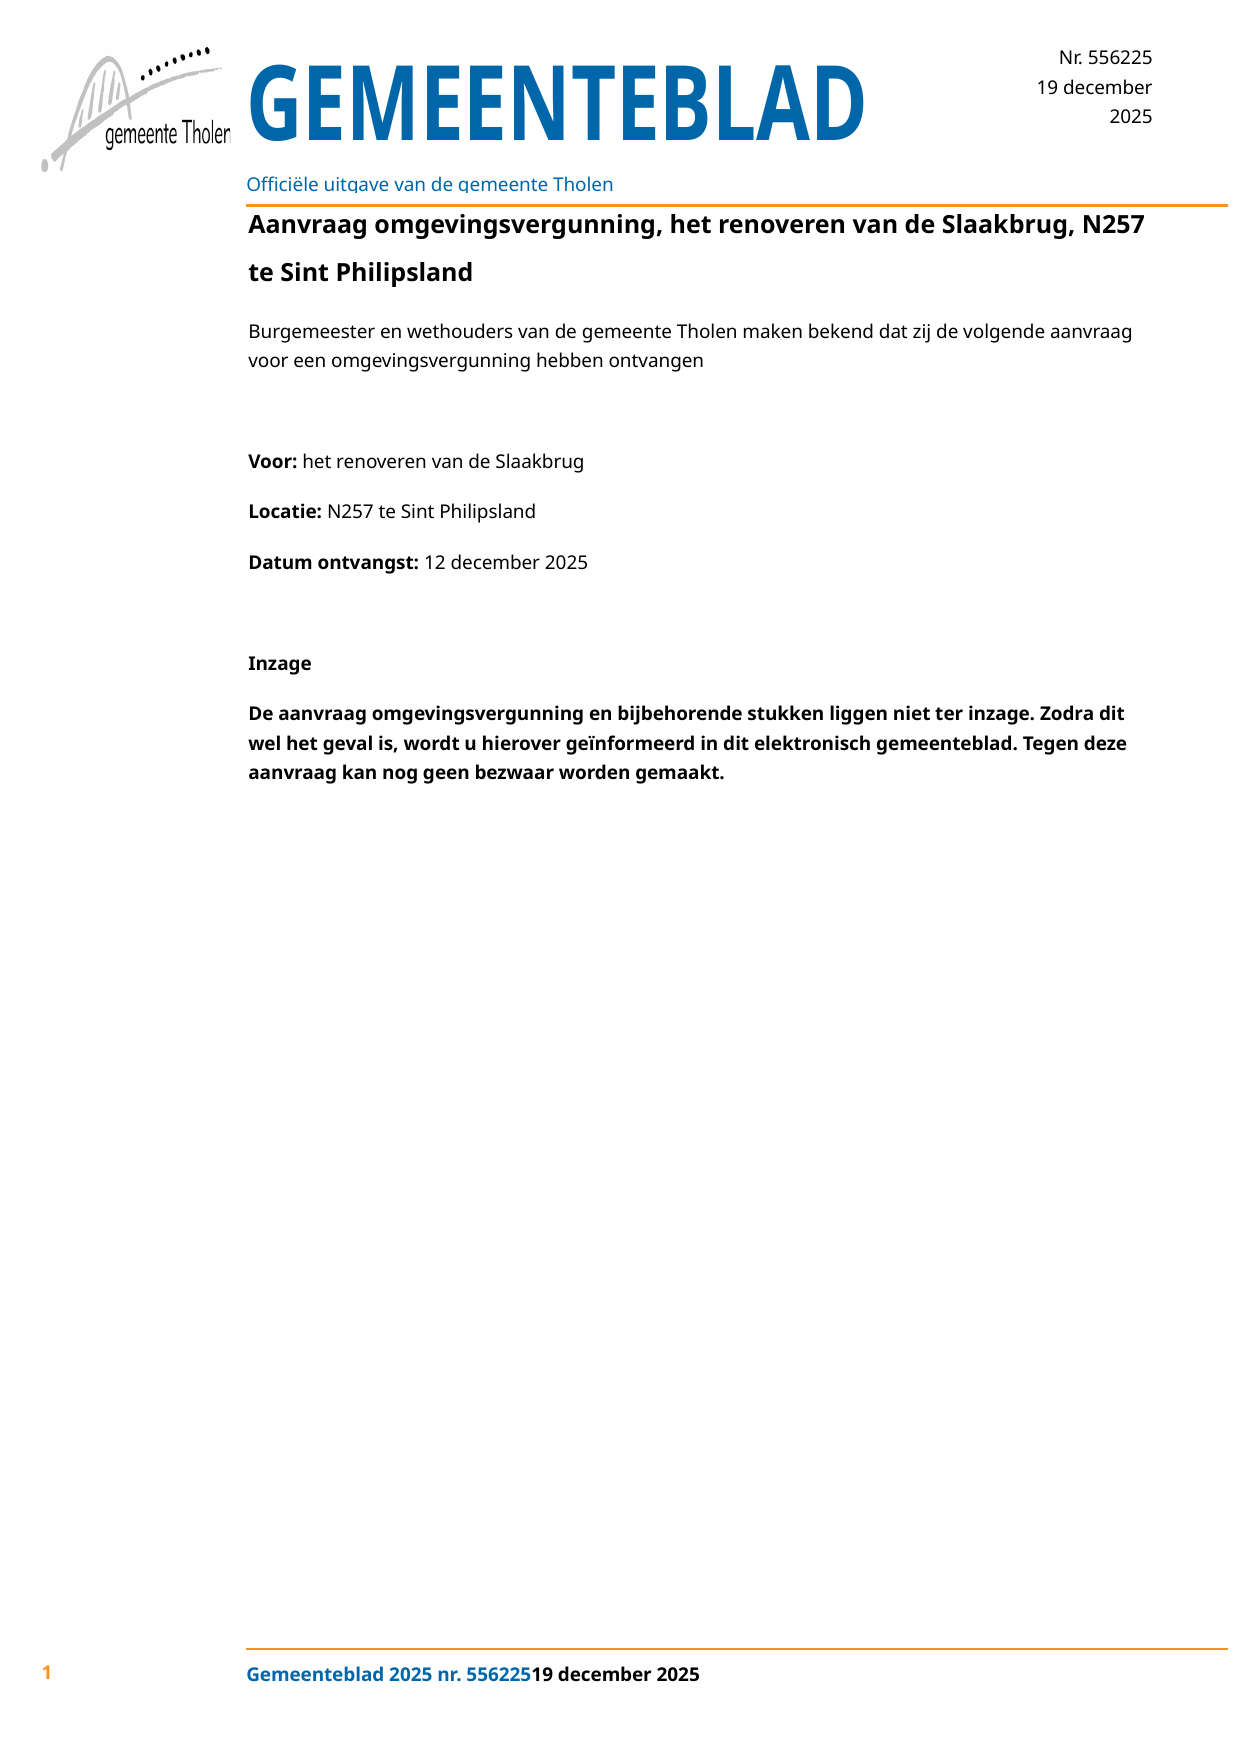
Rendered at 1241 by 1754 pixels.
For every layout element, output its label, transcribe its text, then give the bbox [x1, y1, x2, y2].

text Locatie: N257 te Sint Philipsland [248, 499, 1152, 524]
text Inzage [248, 650, 1152, 676]
text Aanvraag omgevingsvergunning, het renoveren van de Slaakbrug, N257 te Sint Philipsland [248, 207, 1152, 288]
text Voor: het renoveren van de Slaakbrug [248, 448, 1152, 474]
text De aanvraag omgevingsvergunning en bijbehorende stukken liggen niet ter inzage. Zodra dit wel het geval is, wordt u hierover geïnformeerd in dit elektronisch gemeenteblad. Tegen deze aanvraag kan nog geen bezwaar worden gemaakt. [248, 700, 1152, 785]
text Burgemeester en wethouders van de gemeente Tholen maken bekend dat zij de volgende aanvraag voor een omgevingsvergunning hebben ontvangen [248, 318, 1152, 373]
picture [41, 47, 231, 172]
text Datum ontvangst: 12 december 2025 [248, 549, 1152, 575]
